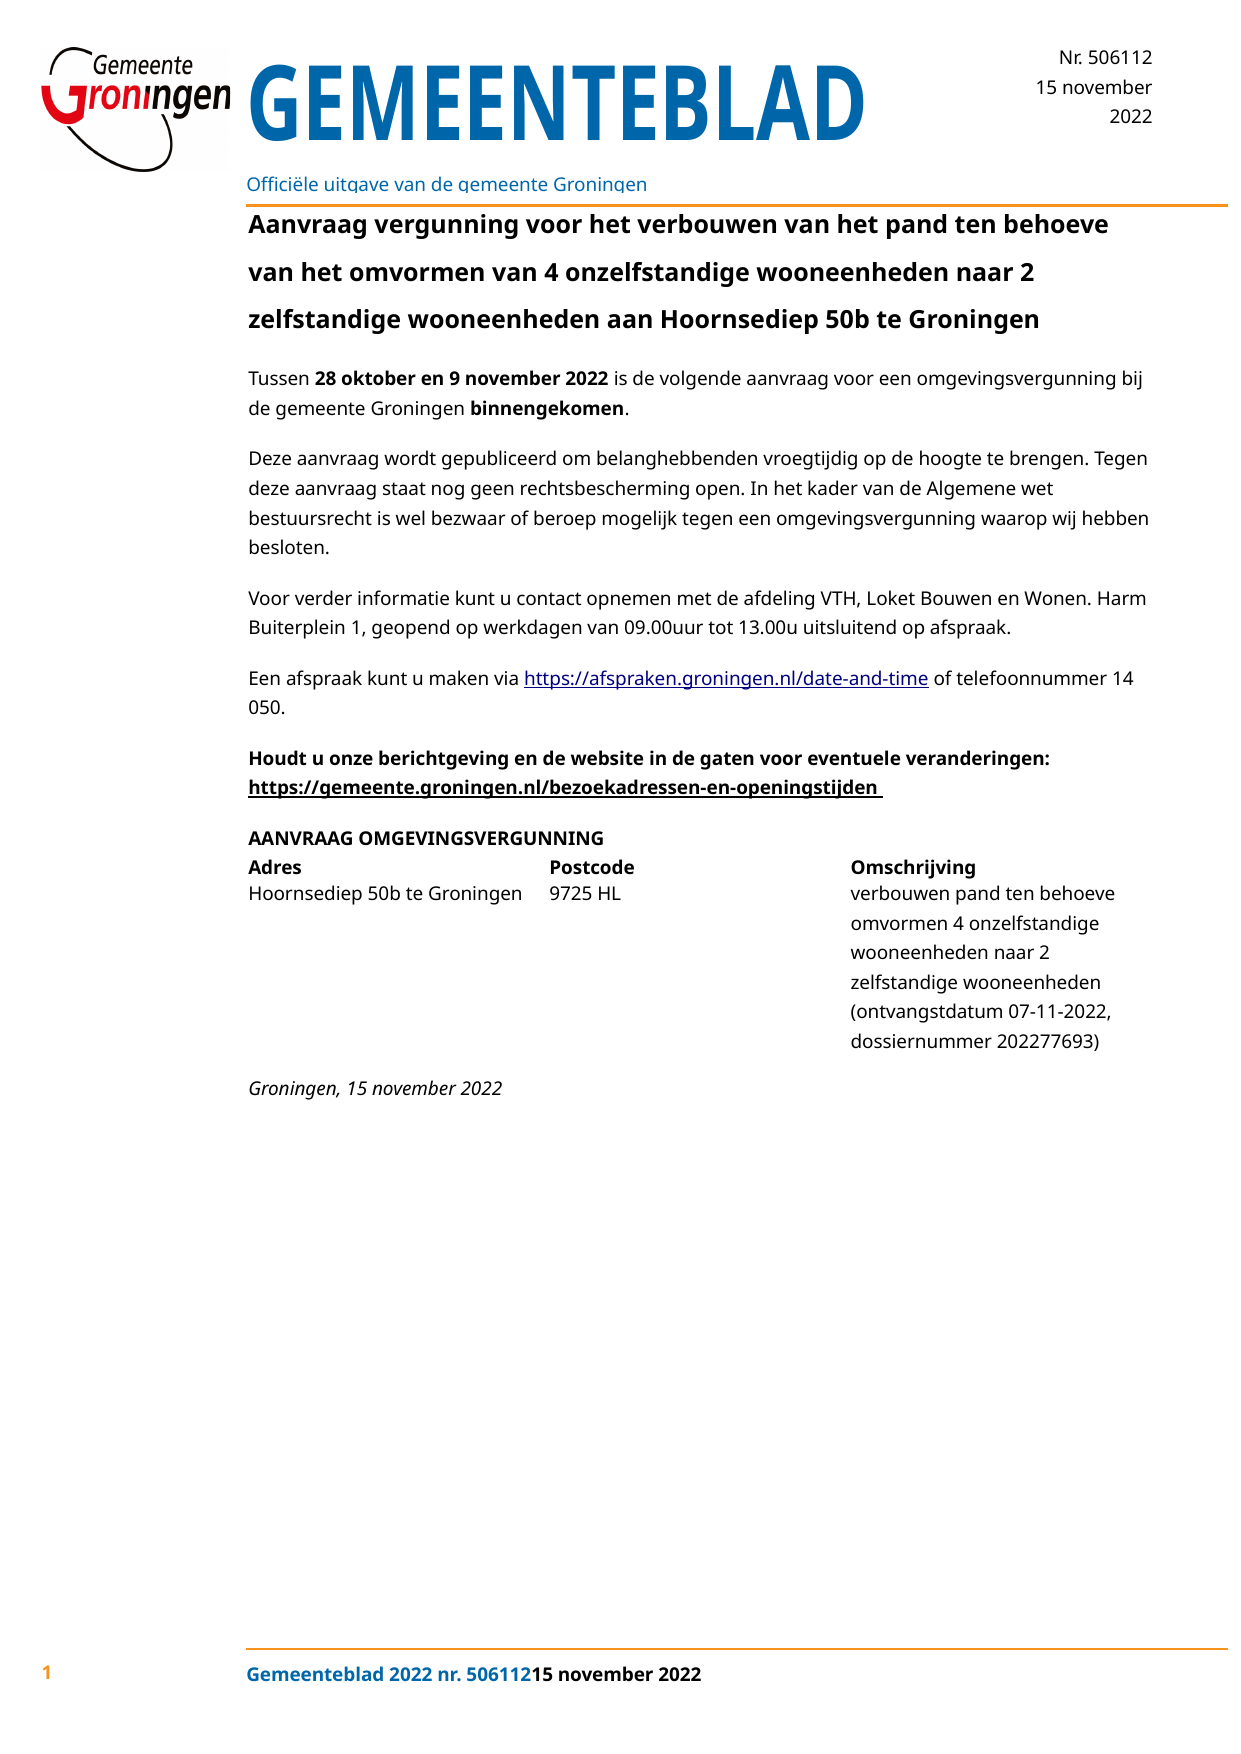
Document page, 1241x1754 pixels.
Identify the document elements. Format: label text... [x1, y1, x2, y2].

text Groningen, 15 november 2022 [248, 1075, 1152, 1101]
table_header Postcode [549, 854, 850, 880]
text Aanvraag vergunning voor het verbouwen van het pand ten behoeve van het omvormen van 4 onzelfstandige wooneenheden naar 2 zelfstandige wooneenheden aan Hoornsediep 50b te Groningen [248, 207, 1152, 336]
table_cell verbouwen pand ten behoeve omvormen 4 onzelfstandige wooneenheden naar 2 zelfstandige wooneenheden (ontvangstdatum 07-11-2022, dossiernummer 202277693) [850, 880, 1152, 1054]
table_header Adres [248, 854, 549, 880]
text Een afspraak kunt u maken via https://afspraken.groningen.nl/date-and-time of telefoonnummer 14 050. [248, 665, 1152, 720]
table_cell Hoornsediep 50b te Groningen [248, 880, 549, 1054]
text Houdt u onze berichtgeving en de website in de gaten voor eventuele veranderingen: https://gemeente.groningen.nl/bezoekadressen-en-openingstijden [248, 745, 1152, 800]
text Tussen 28 oktober en 9 november 2022 is de volgende aanvraag voor een omgevingsvergunning bij de gemeente Groningen binnengekomen. [248, 366, 1152, 421]
text Voor verder informatie kunt u contact opnemen met de afdeling VTH, Loket Bouwen en Wonen. Harm Buiterplein 1, geopend op werkdagen van 09.00uur tot 13.00u uitsluitend op afspraak. [248, 585, 1152, 640]
picture [41, 47, 231, 172]
text AANVRAAG OMGEVINGSVERGUNNING [248, 825, 1152, 850]
table_header Omschrijving [850, 854, 1152, 880]
text Deze aanvraag wordt gepubliceerd om belanghebbenden vroegtijdig op de hoogte te brengen. Tegen deze aanvraag staat nog geen rechtsbescherming open. In het kader van de Algemene wet bestuursrecht is wel bezwaar of beroep mogelijk tegen een omgevingsvergunning waarop wij hebben besloten. [248, 446, 1152, 560]
table_cell 9725 HL [549, 880, 850, 1054]
